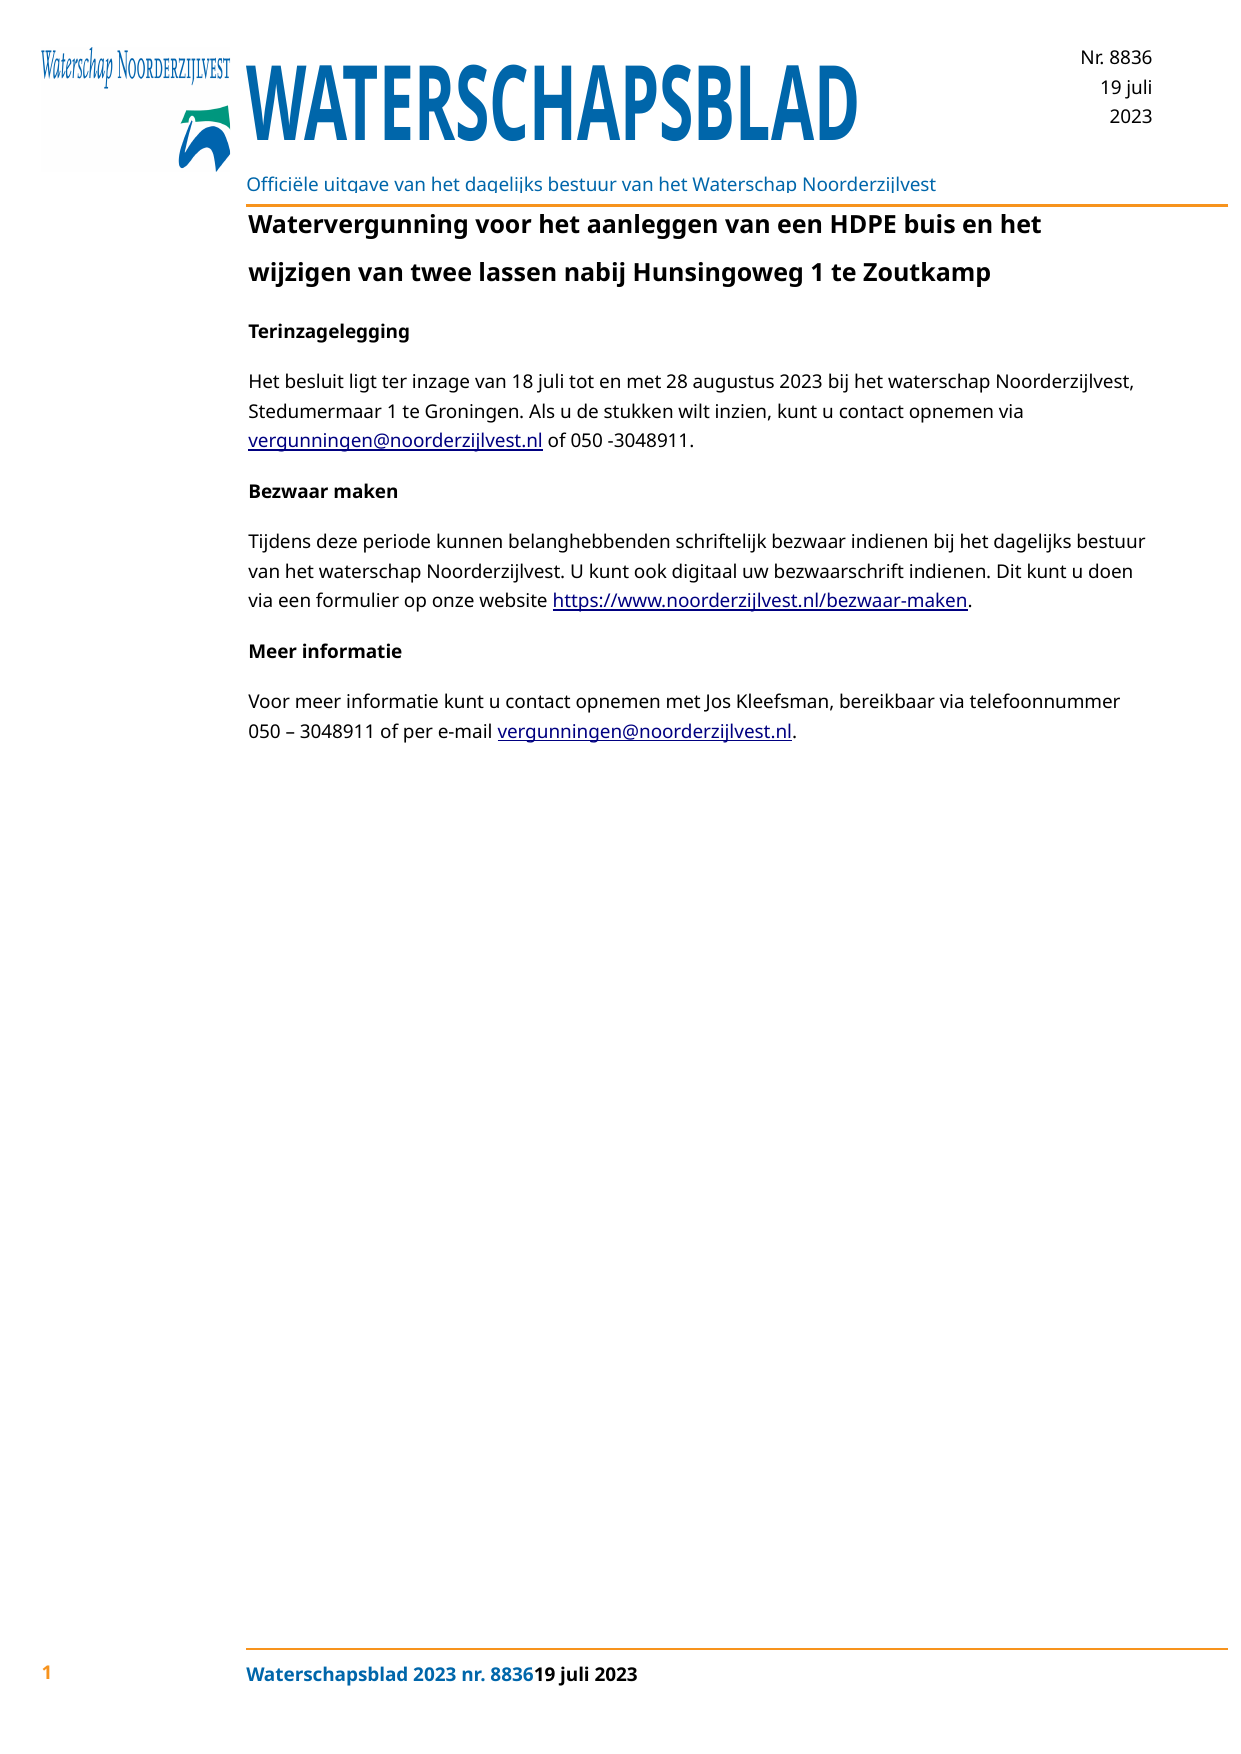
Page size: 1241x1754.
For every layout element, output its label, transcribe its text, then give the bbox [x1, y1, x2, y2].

text Tijdens deze periode kunnen belanghebbenden schriftelijk bezwaar indienen bij het dagelijks bestuur van het waterschap Noorderzijlvest. U kunt ook digitaal uw bezwaarschrift indienen. Dit kunt u doen via een formulier op onze website https://www.noorderzijlvest.nl/bezwaar-maken. [248, 528, 1152, 613]
text Het besluit ligt ter inzage van 18 juli tot en met 28 augustus 2023 bij het waterschap Noorderzijlvest, Stedumermaar 1 te Groningen. Als u de stukken wilt inzien, kunt u contact opnemen via vergunningen@noorderzijlvest.nl of 050 -3048911. [248, 368, 1152, 453]
text Voor meer informatie kunt u contact opnemen met Jos Kleefsman, bereikbaar via telefoonnummer 050 – 3048911 of per e-mail vergunningen@noorderzijlvest.nl. [248, 688, 1152, 744]
text Bezwaar maken [248, 478, 1152, 504]
text Watervergunning voor het aanleggen van een HDPE buis en het wijzigen van twee lassen nabij Hunsingoweg 1 te Zoutkamp [248, 207, 1152, 288]
picture [41, 47, 231, 172]
text Terinzagelegging [248, 318, 1152, 344]
text Meer informatie [248, 638, 1152, 664]
